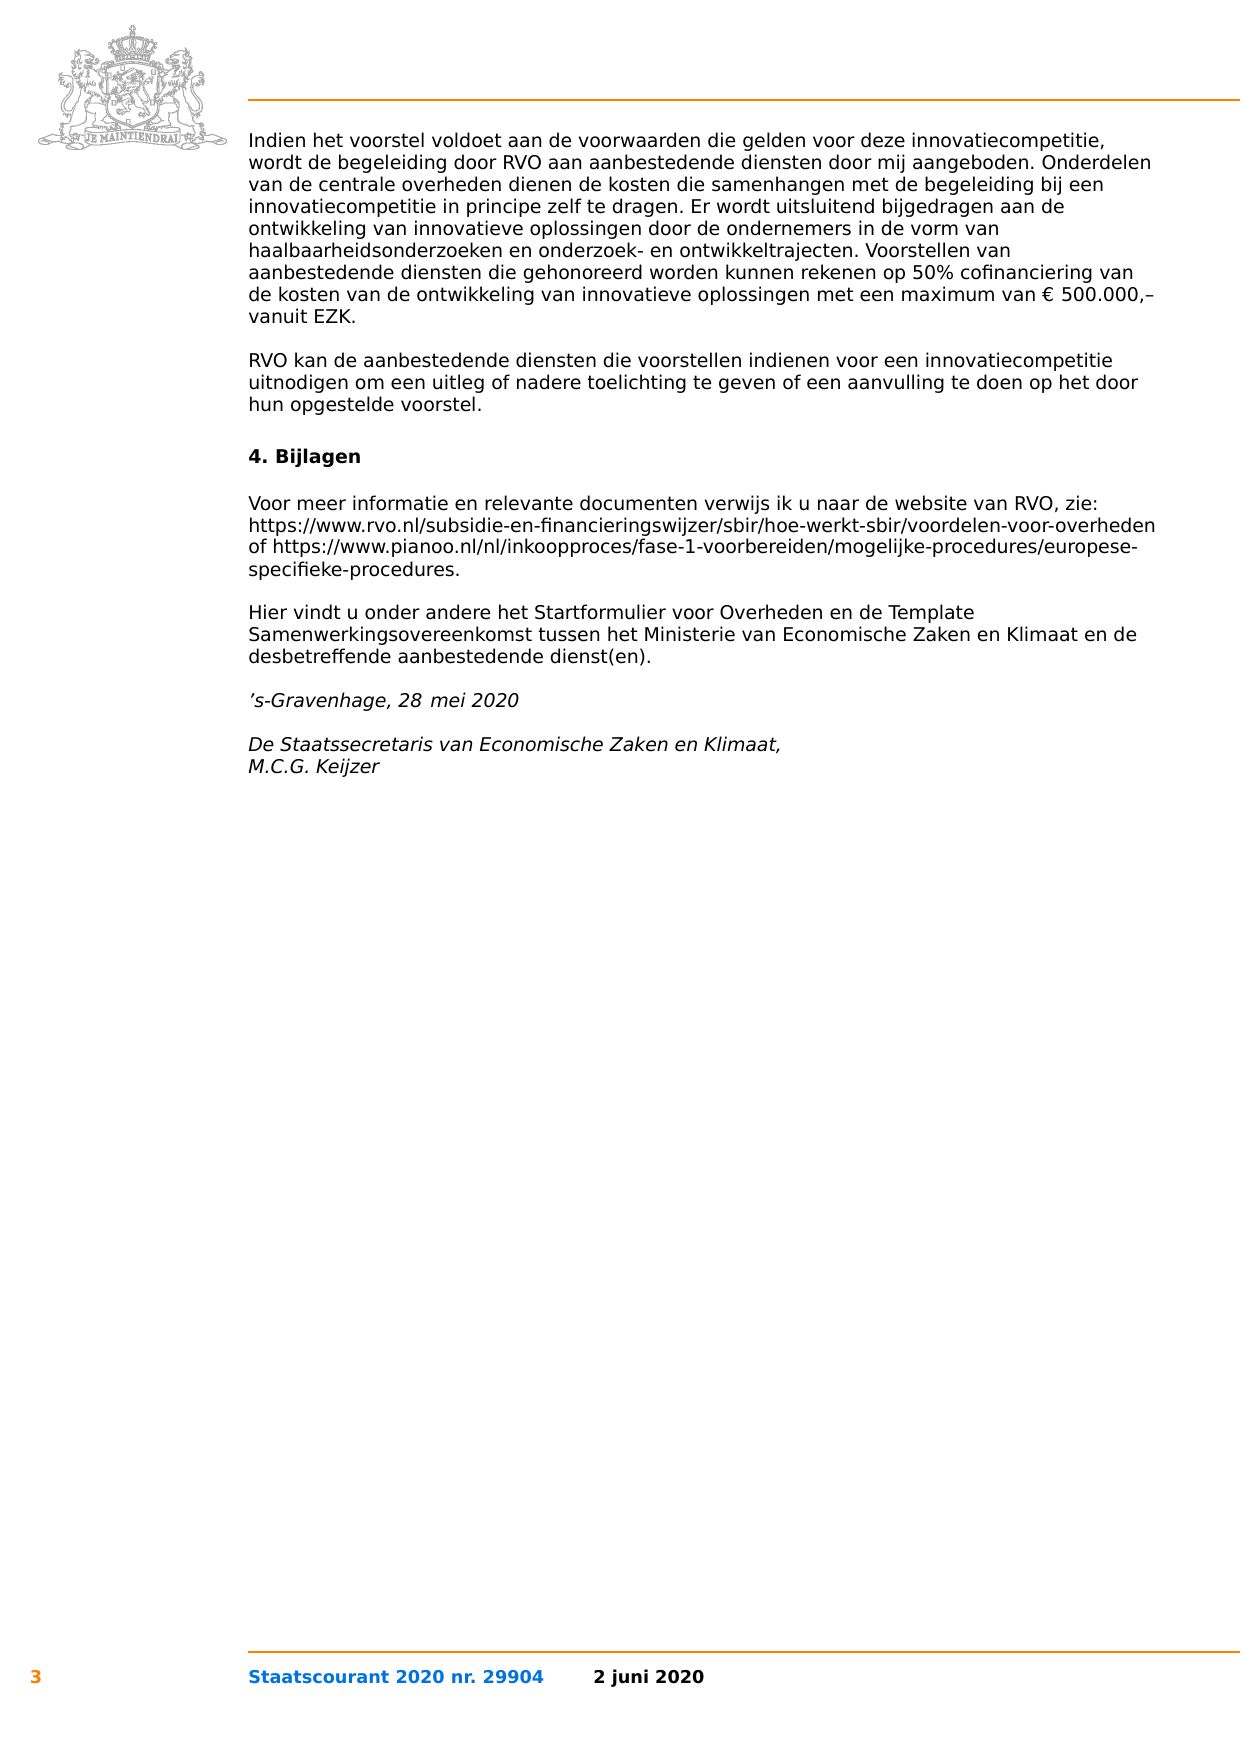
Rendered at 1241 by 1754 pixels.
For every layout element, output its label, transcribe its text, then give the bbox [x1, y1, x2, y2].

text RVO kan de aanbestedende diensten die voorstellen indienen voor een innovatiecompetitie uitnodigen om een uitleg of nadere toelichting te geven of een aanvulling te doen op het door hun opgestelde voorstel. [248, 349, 1163, 416]
subtitle 4. Bijlagen [248, 446, 1163, 467]
text Voor meer informatie en relevante documenten verwijs ik u naar de website van RVO, zie: [248, 492, 1163, 514]
text https://www.rvo.nl/subsidie-en-financieringswijzer/sbir/hoe-werkt-sbir/voordelen-voor-overheden of https://www.pianoo.nl/nl/inkoopproces/fase-1-voorbereiden/mogelijke-procedures/europese-specifieke-procedures. [248, 514, 1163, 580]
text ’s-Gravenhage, 28 mei 2020 [248, 690, 1163, 712]
picture [38, 25, 227, 150]
text De Staatssecretaris van Economische Zaken en Klimaat, M.C.G. Keijzer [248, 734, 1163, 778]
text Indien het voorstel voldoet aan de voorwaarden die gelden voor deze innovatiecompetitie, wordt de begeleiding door RVO aan aanbestedende diensten door mij aangeboden. Onderdelen van de centrale overheden dienen de kosten die samenhangen met de begeleiding bij een innovatiecompetitie in principe zelf te dragen. Er wordt uitsluitend bijgedragen aan de ontwikkeling van innovatieve oplossingen door de ondernemers in de vorm van haalbaarheidsonderzoeken en onderzoek- en ontwikkeltrajecten. Voorstellen van aanbestedende diensten die gehonoreerd worden kunnen rekenen op 50% cofinanciering van de kosten van de ontwikkeling van innovatieve oplossingen met een maximum van € 500.000,– vanuit EZK. [248, 130, 1163, 328]
text Hier vindt u onder andere het Startformulier voor Overheden en de Template Samenwerkingsovereenkomst tussen het Ministerie van Economische Zaken en Klimaat en de desbetreffende aanbestedende dienst(en). [248, 602, 1163, 668]
